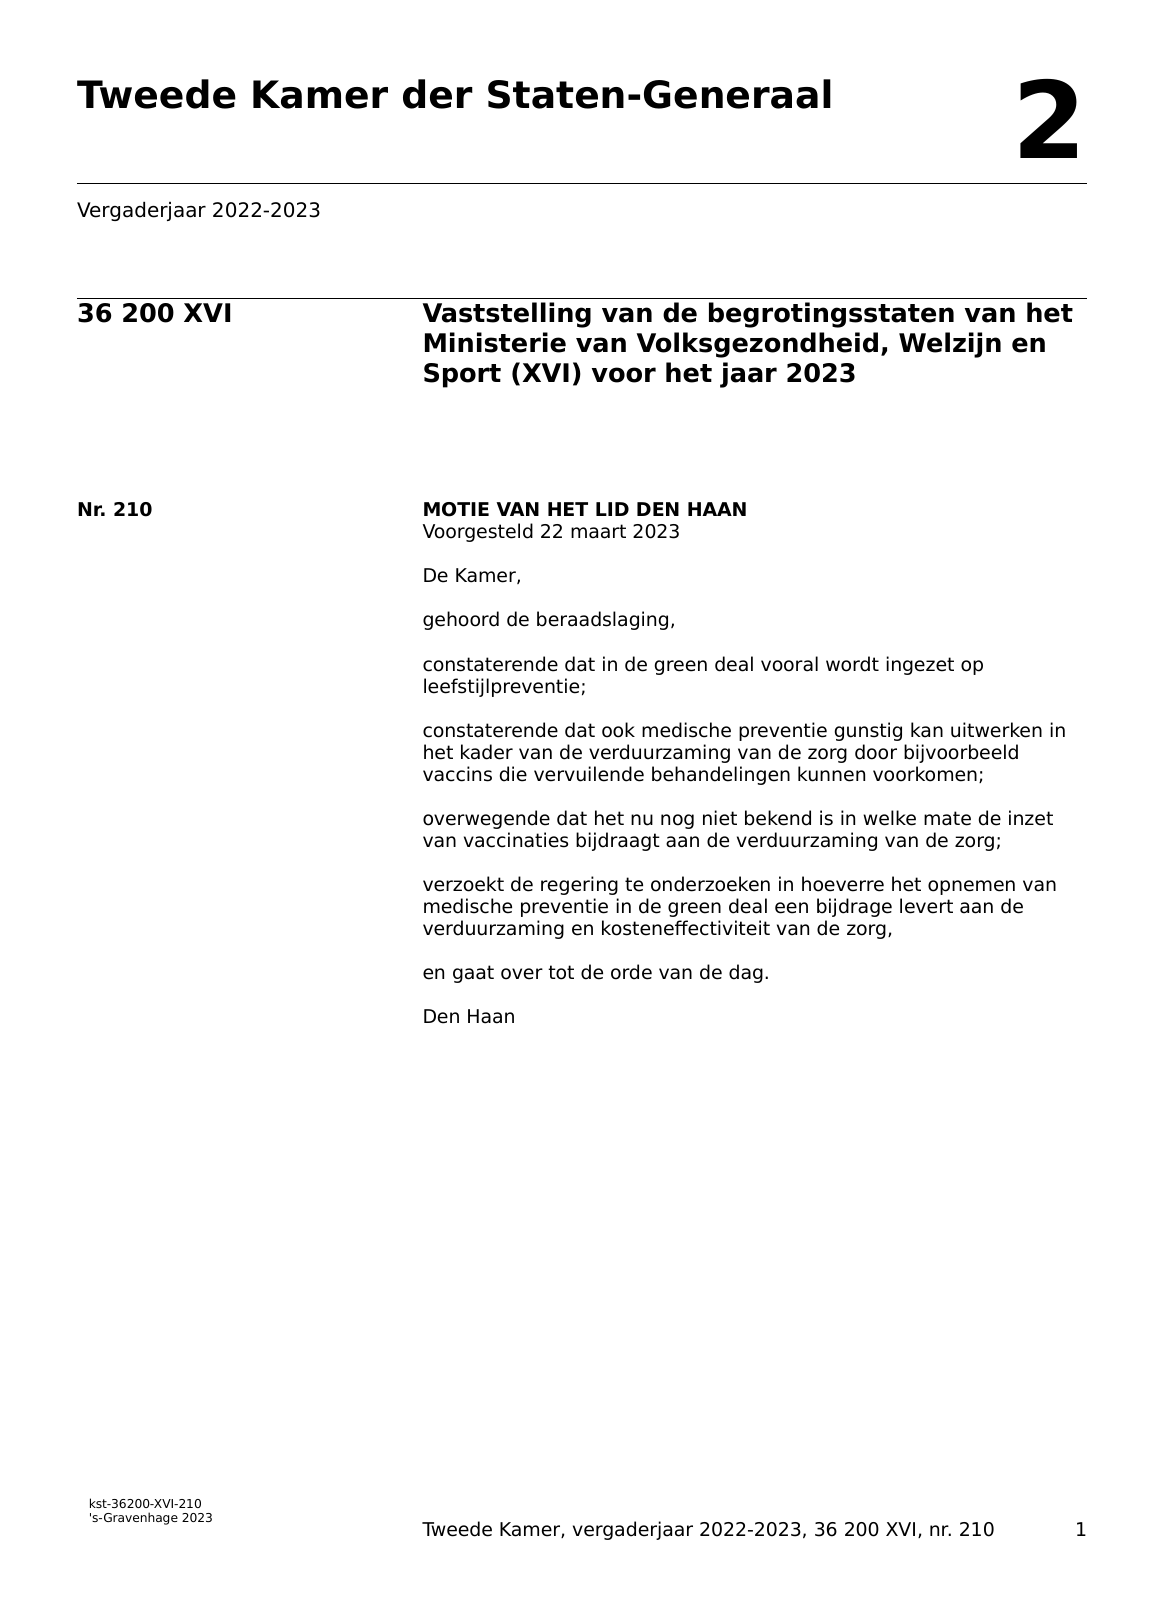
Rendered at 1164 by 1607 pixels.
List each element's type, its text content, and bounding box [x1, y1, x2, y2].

text kst-36200-XVI-210 [88, 1497, 323, 1511]
text Den Haan [422, 1006, 1087, 1028]
text verzoekt de regering te onderzoeken in hoeverre het opnemen van medische preventie in de green deal een bijdrage levert aan de verduurzaming en kosteneffectiviteit van de zorg, [422, 874, 1087, 940]
subtitle 36 200 XVI Vaststelling van de begrotingsstaten van het Ministerie van Volksgezondheid, Welzijn en Sport (XVI) voor het jaar 2023 [77, 299, 1087, 388]
text Voorgesteld 22 maart 2023 [422, 521, 1087, 543]
table_header Tweede Kamer der Staten-Generaal [77, 59, 886, 183]
text constaterende dat ook medische preventie gunstig kan uitwerken in het kader van de verduurzaming van de zorg door bijvoorbeeld vaccins die vervuilende behandelingen kunnen voorkomen; [422, 720, 1087, 786]
table_cell Vergaderjaar 2022-2023 [77, 184, 1087, 298]
text overwegende dat het nu nog niet bekend is in welke mate de inzet van vaccinaties bijdraagt aan de verduurzaming van de zorg; [422, 808, 1087, 852]
text en gaat over tot de orde van de dag. [422, 962, 1087, 984]
text 's-Gravenhage 2023 [88, 1511, 323, 1525]
subtitle Nr. 210 MOTIE VAN HET LID DEN HAAN [77, 499, 1087, 521]
text constaterende dat in de green deal vooral wordt ingezet op leefstijlpreventie; [422, 653, 1087, 697]
table_header 2 [886, 59, 1087, 183]
text De Kamer, [422, 565, 1087, 587]
text gehoord de beraadslaging, [422, 609, 1087, 631]
